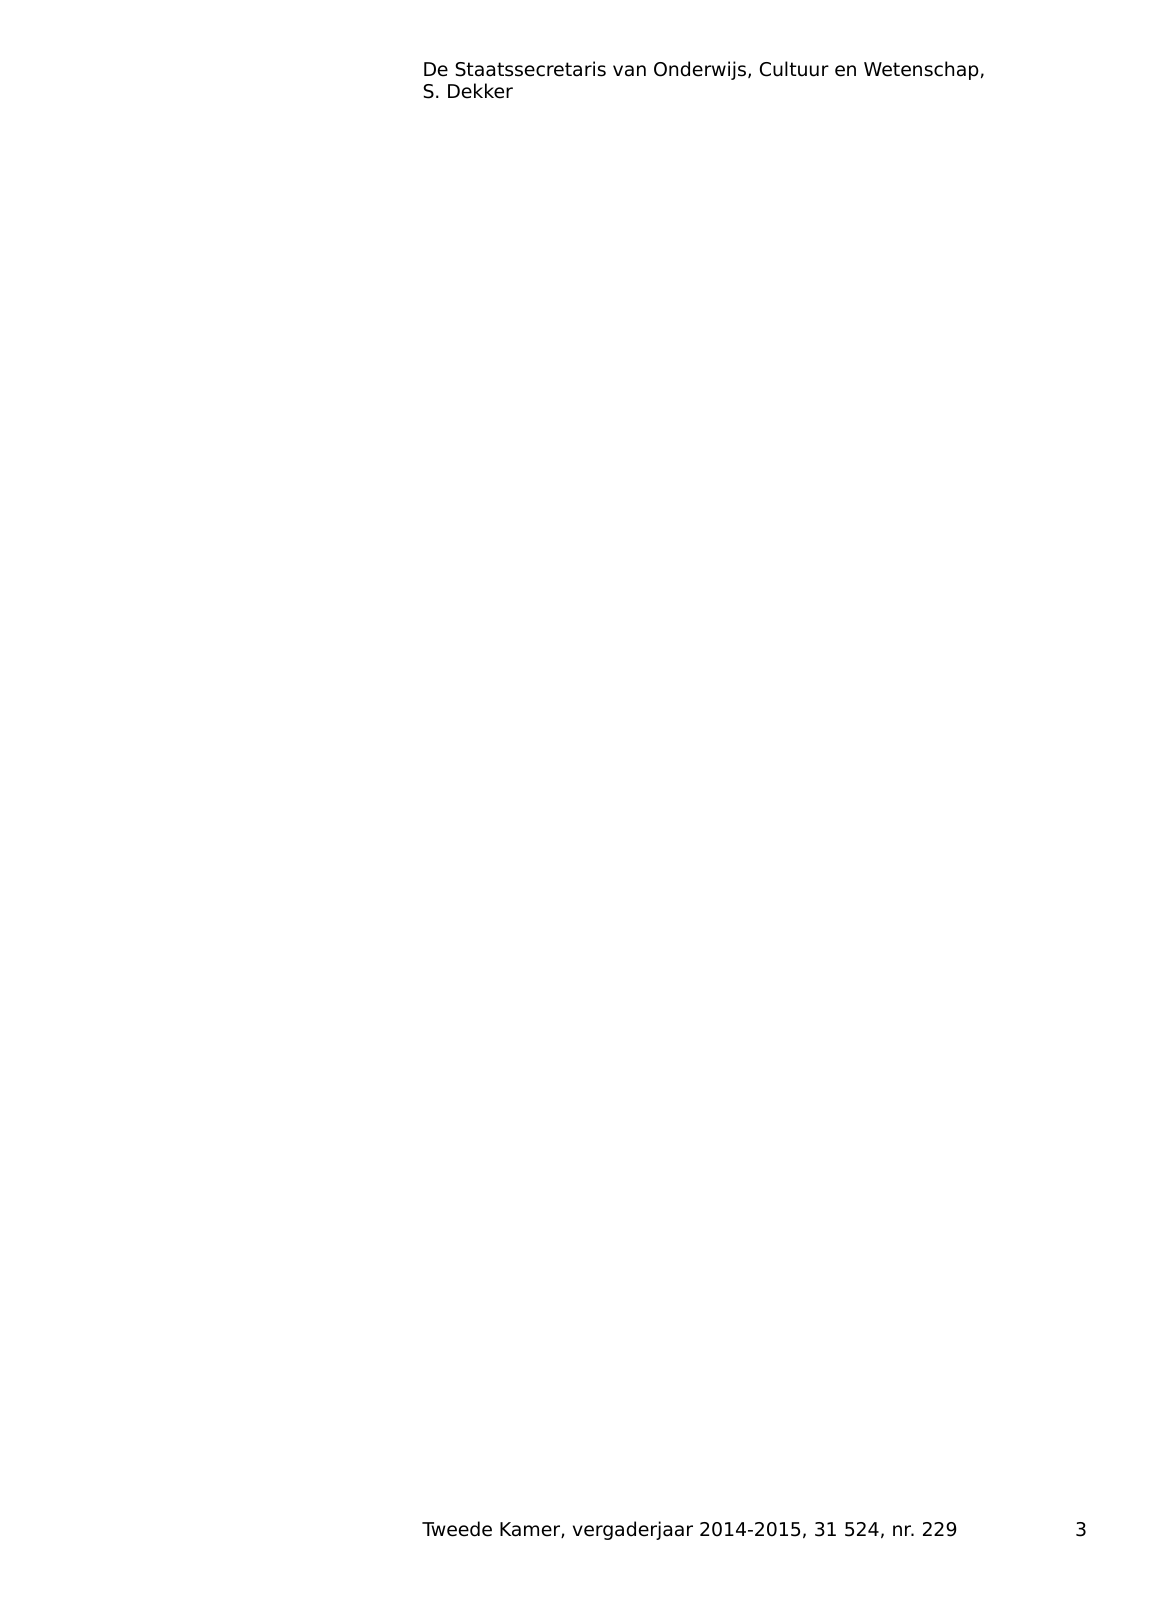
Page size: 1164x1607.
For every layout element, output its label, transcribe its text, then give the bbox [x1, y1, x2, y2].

text De Staatssecretaris van Onderwijs, Cultuur en Wetenschap, S. Dekker [422, 59, 1087, 103]
